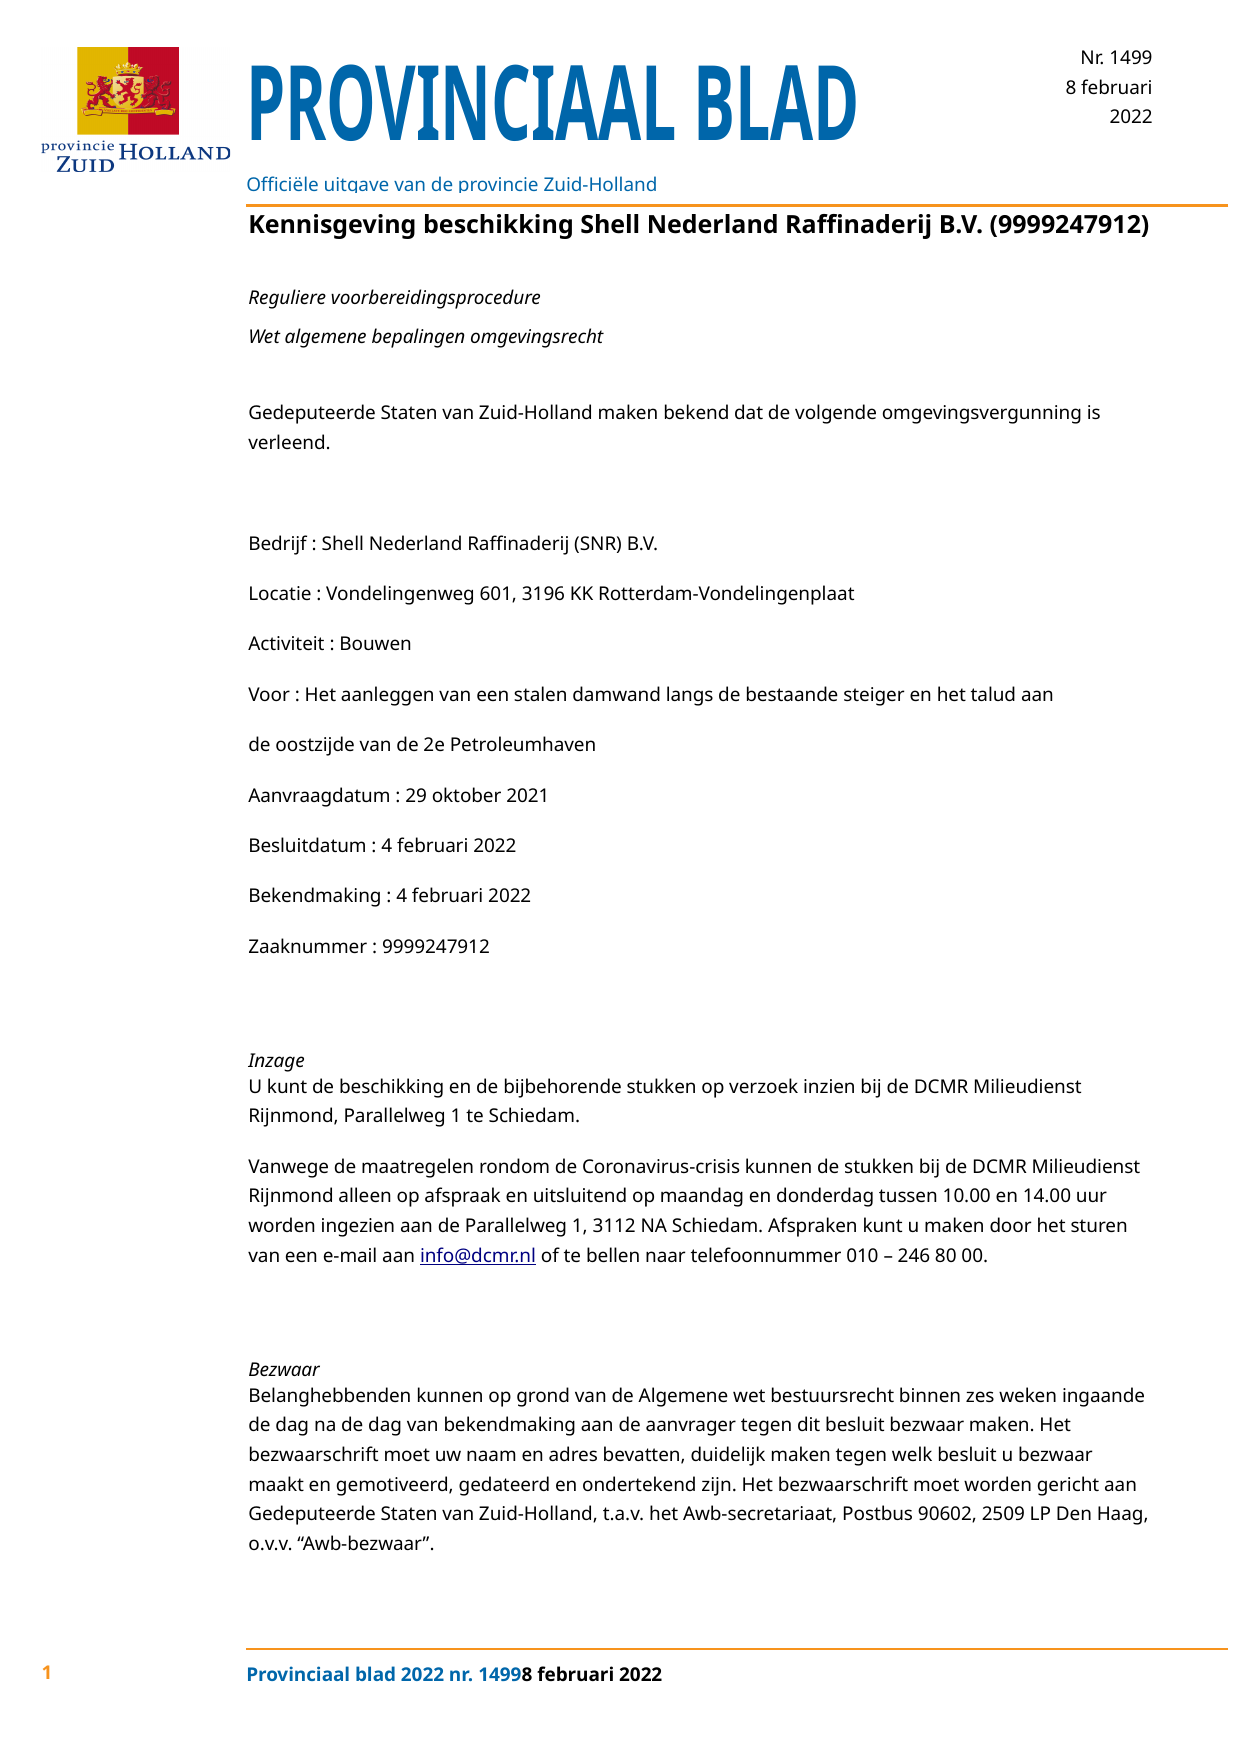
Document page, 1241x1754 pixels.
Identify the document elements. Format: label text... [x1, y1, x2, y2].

text U kunt de beschikking en de bijbehorende stukken op verzoek inzien bij de DCMR Milieudienst Rijnmond, Parallelweg 1 te Schiedam. [248, 1073, 1152, 1128]
text Activiteit : Bouwen [248, 631, 1152, 656]
text Inzage [248, 1047, 1152, 1073]
text Kennisgeving beschikking Shell Nederland Raffinaderij B.V. (9999247912) [248, 207, 1152, 241]
text Locatie : Vondelingenweg 601, 3196 KK Rotterdam-Vondelingenplaat [248, 580, 1152, 606]
text Bedrijf : Shell Nederland Raffinaderij (SNR) B.V. [248, 530, 1152, 555]
text Zaaknummer : 9999247912 [248, 933, 1152, 959]
text Besluitdatum : 4 februari 2022 [248, 832, 1152, 858]
text Wet algemene bepalingen omgevingsrecht [248, 323, 1152, 349]
text Voor : Het aanleggen van een stalen damwand langs de bestaande steiger en het talud aan [248, 681, 1152, 707]
text Aanvraagdatum : 29 oktober 2021 [248, 782, 1152, 807]
text Belanghebbenden kunnen op grond van de Algemene wet bestuursrecht binnen zes weken ingaande de dag na de dag van bekendmaking aan de aanvrager tegen dit besluit bezwaar maken. Het bezwaarschrift moet uw naam en adres bevatten, duidelijk maken tegen welk besluit u bezwaar maakt en gemotiveerd, gedateerd en ondertekend zijn. Het bezwaarschrift moet worden gericht aan Gedeputeerde Staten van Zuid-Holland, t.a.v. het Awb-secretariaat, Postbus 90602, 2509 LP Den Haag, o.v.v. “Awb-bezwaar”. [248, 1382, 1152, 1556]
picture [41, 47, 231, 172]
text Reguliere voorbereidingsprocedure [248, 284, 1152, 309]
text de oostzijde van de 2e Petroleumhaven [248, 731, 1152, 757]
text Bekendmaking : 4 februari 2022 [248, 883, 1152, 908]
text Vanwege de maatregelen rondom de Coronavirus-crisis kunnen de stukken bij de DCMR Milieudienst Rijnmond alleen op afspraak en uitsluitend op maandag en donderdag tussen 10.00 en 14.00 uur worden ingezien aan de Parallelweg 1, 3112 NA Schiedam. Afspraken kunt u maken door het sturen van een e-mail aan info@dcmr.nl of te bellen naar telefoonnummer 010 – 246 80 00. [248, 1153, 1152, 1268]
text Bezwaar [248, 1356, 1152, 1382]
text Gedeputeerde Staten van Zuid-Holland maken bekend dat de volgende omgevingsvergunning is verleend. [248, 399, 1152, 454]
